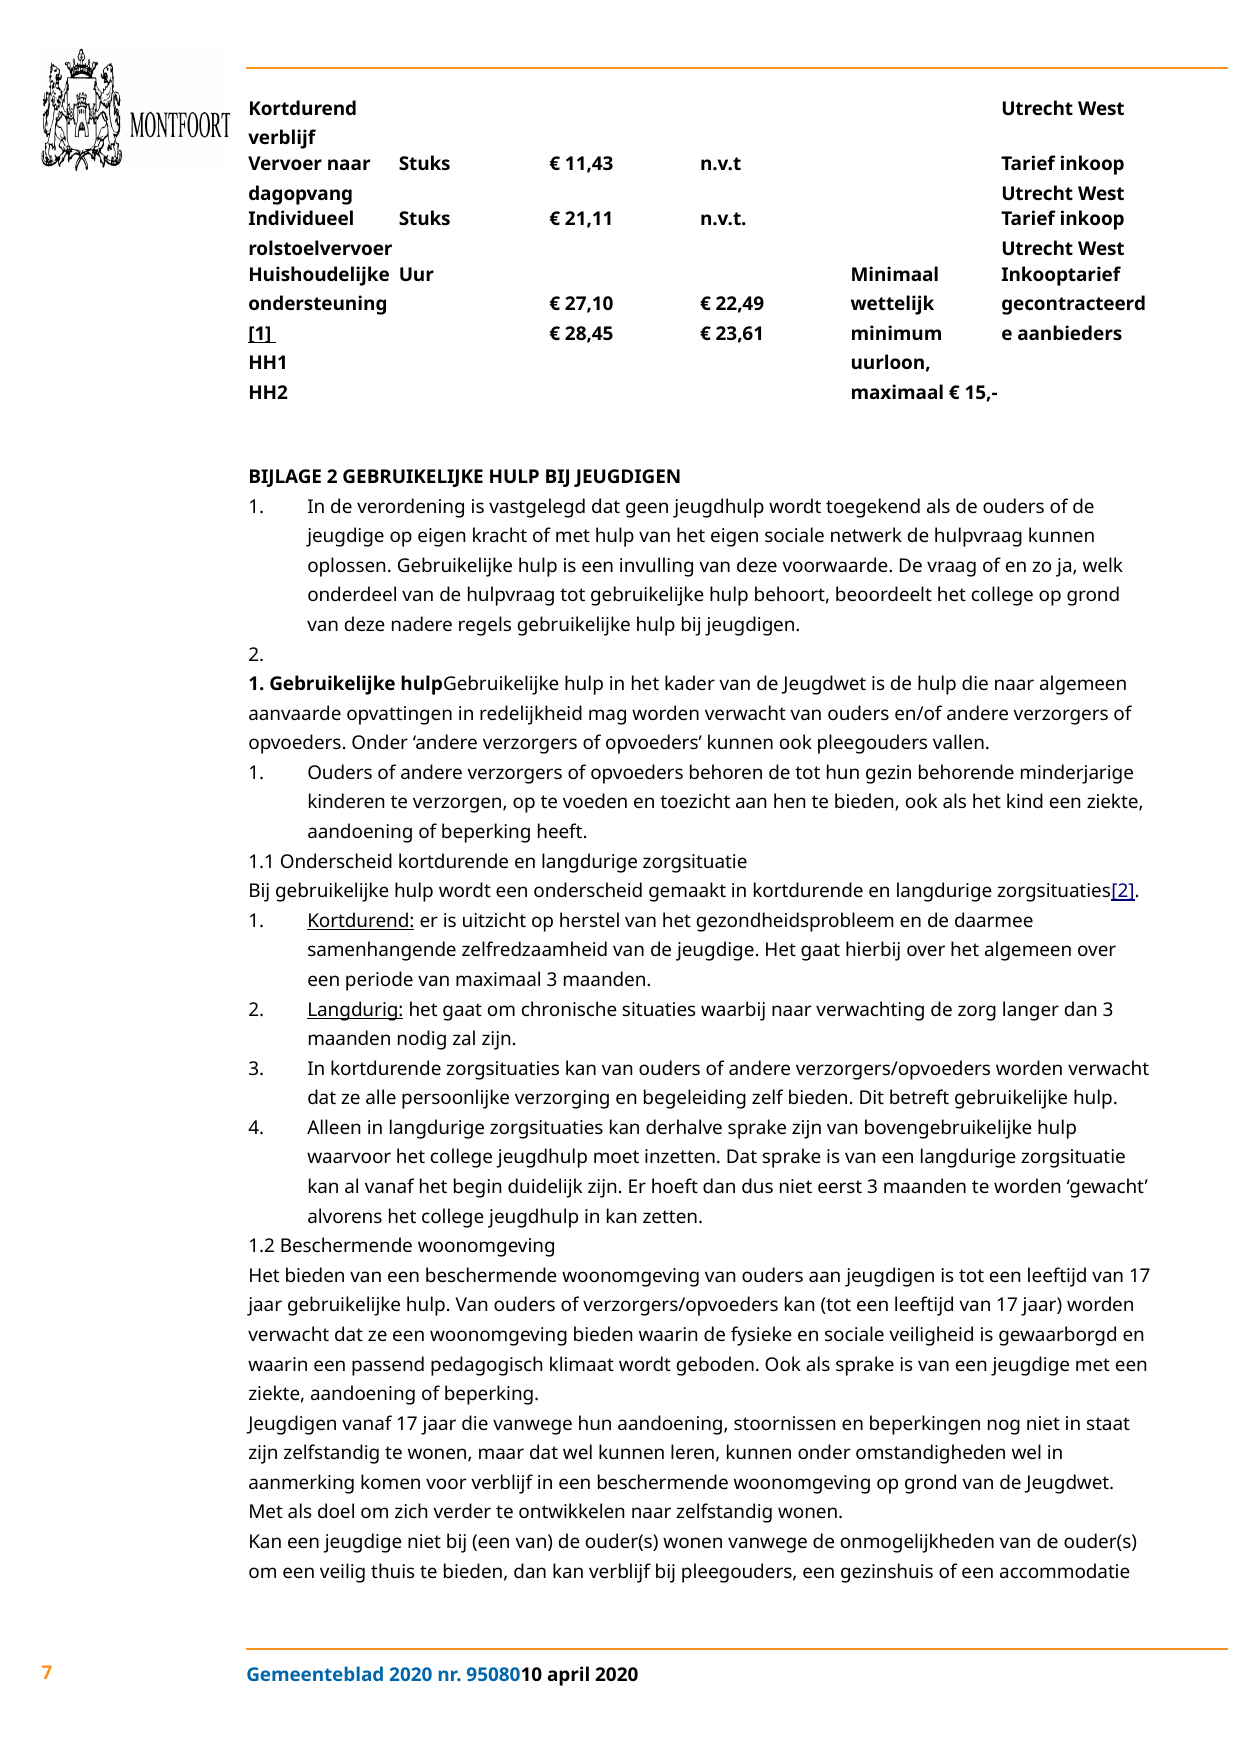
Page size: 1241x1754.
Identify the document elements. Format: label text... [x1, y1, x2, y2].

table_cell Tarief inkoop Utrecht West [1001, 150, 1152, 205]
table_cell Inkooptarief gecontracteerde aanbieders [1001, 261, 1152, 405]
table_cell Stuks [399, 205, 549, 261]
list Alleen in langdurige zorgsituaties kan derhalve sprake zijn van bovengebruikelijke hulp waarvoor het college jeugdhulp moet inzetten. Dat sprake is van een langdurige zorgsituatie kan al vanaf het begin duidelijk zijn. Er hoeft dan dus niet eerst 3 maanden te worden ‘gewacht’ alvorens het college jeugdhulp in kan zetten. [248, 1114, 1152, 1229]
table_cell € 11,43 [549, 150, 700, 205]
table_cell Uur [399, 261, 549, 405]
list In kortdurende zorgsituaties kan van ouders of andere verzorgers/opvoeders worden verwacht dat ze alle persoonlijke verzorging en begeleiding zelf bieden. Dit betreft gebruikelijke hulp. [248, 1055, 1152, 1110]
text Bij gebruikelijke hulp wordt een onderscheid gemaakt in kortdurende en langdurige zorgsituaties[2]. [248, 877, 1152, 903]
text 1. Gebruikelijke hulpGebruikelijke hulp in het kader van de Jeugdwet is de hulp die naar algemeen aanvaarde opvattingen in redelijkheid mag worden verwacht van ouders en/of andere verzorgers of opvoeders. Onder ‘andere verzorgers of opvoeders’ kunnen ook pleegouders vallen. [248, 670, 1152, 755]
table_cell Tarief inkoop Utrecht West [1001, 205, 1152, 261]
table_cell Huishoudelijke ondersteuning [1] HH1 HH2 [248, 261, 398, 405]
table_cell [700, 405, 850, 431]
table_cell n.v.t [700, 150, 850, 205]
table_cell [850, 405, 1001, 431]
table_cell [700, 95, 850, 150]
table_cell [850, 150, 1001, 205]
table_cell [850, 95, 1001, 150]
table_cell € 27,10 € 28,45 [549, 261, 700, 405]
table_cell [399, 405, 549, 431]
list Kortdurend: er is uitzicht op herstel van het gezondheidsprobleem en de daarmee samenhangende zelfredzaamheid van de jeugdige. Het gaat hierbij over het algemeen over een periode van maximaal 3 maanden. [248, 907, 1152, 992]
table_cell Utrecht West [1001, 95, 1152, 150]
table_cell [399, 95, 549, 150]
table_cell [549, 405, 700, 431]
table_cell Minimaal wettelijk minimum uurloon, maximaal € 15,- [850, 261, 1001, 405]
table_cell [248, 405, 398, 431]
table_cell Vervoer naar dagopvang [248, 150, 398, 205]
table_cell [850, 205, 1001, 261]
text Het bieden van een beschermende woonomgeving van ouders aan jeugdigen is tot een leeftijd van 17 jaar gebruikelijke hulp. Van ouders of verzorgers/opvoeders kan (tot een leeftijd van 17 jaar) worden verwacht dat ze een woonomgeving bieden waarin de fysieke en sociale veiligheid is gewaarborgd en waarin een passend pedagogisch klimaat wordt geboden. Ook als sprake is van een jeugdige met een ziekte, aandoening of beperking. [248, 1262, 1152, 1406]
table_cell [549, 95, 700, 150]
list Langdurig: het gaat om chronische situaties waarbij naar verwachting de zorg langer dan 3 maanden nodig zal zijn. [248, 996, 1152, 1051]
table_cell € 22,49 € 23,61 [700, 261, 850, 405]
table_cell Kortdurend verblijf [248, 95, 398, 150]
text BIJLAGE 2 GEBRUIKELIJKE HULP BIJ JEUGDIGEN [248, 463, 1152, 489]
picture [41, 47, 231, 172]
text Kan een jeugdige niet bij (een van) de ouder(s) wonen vanwege de onmogelijkheden van de ouder(s) om een veilig thuis te bieden, dan kan verblijf bij pleegouders, een gezinshuis of een accommodatie [248, 1528, 1152, 1584]
table_cell n.v.t. [700, 205, 850, 261]
table_cell Individueel rolstoelvervoer [248, 205, 398, 261]
text 1.1 Onderscheid kortdurende en langdurige zorgsituatie [248, 848, 1152, 874]
table_cell Stuks [399, 150, 549, 205]
text Jeugdigen vanaf 17 jaar die vanwege hun aandoening, stoornissen en beperkingen nog niet in staat zijn zelfstandig te wonen, maar dat wel kunnen leren, kunnen onder omstandigheden wel in aanmerking komen voor verblijf in een beschermende woonomgeving op grond van de Jeugdwet. Met als doel om zich verder te ontwikkelen naar zelfstandig wonen. [248, 1410, 1152, 1524]
table_cell € 21,11 [549, 205, 700, 261]
table_cell [1001, 405, 1152, 431]
text 1.2 Beschermende woonomgeving [248, 1232, 1152, 1258]
list In de verordening is vastgelegd dat geen jeugdhulp wordt toegekend als de ouders of de jeugdige op eigen kracht of met hulp van het eigen sociale netwerk de hulpvraag kunnen oplossen. Gebruikelijke hulp is een invulling van deze voorwaarde. De vraag of en zo ja, welk onderdeel van de hulpvraag tot gebruikelijke hulp behoort, beoordeelt het college op grond van deze nadere regels gebruikelijke hulp bij jeugdigen. [248, 493, 1152, 637]
list Ouders of andere verzorgers of opvoeders behoren de tot hun gezin behorende minderjarige kinderen te verzorgen, op te voeden en toezicht aan hen te bieden, ook als het kind een ziekte, aandoening of beperking heeft. [248, 759, 1152, 844]
